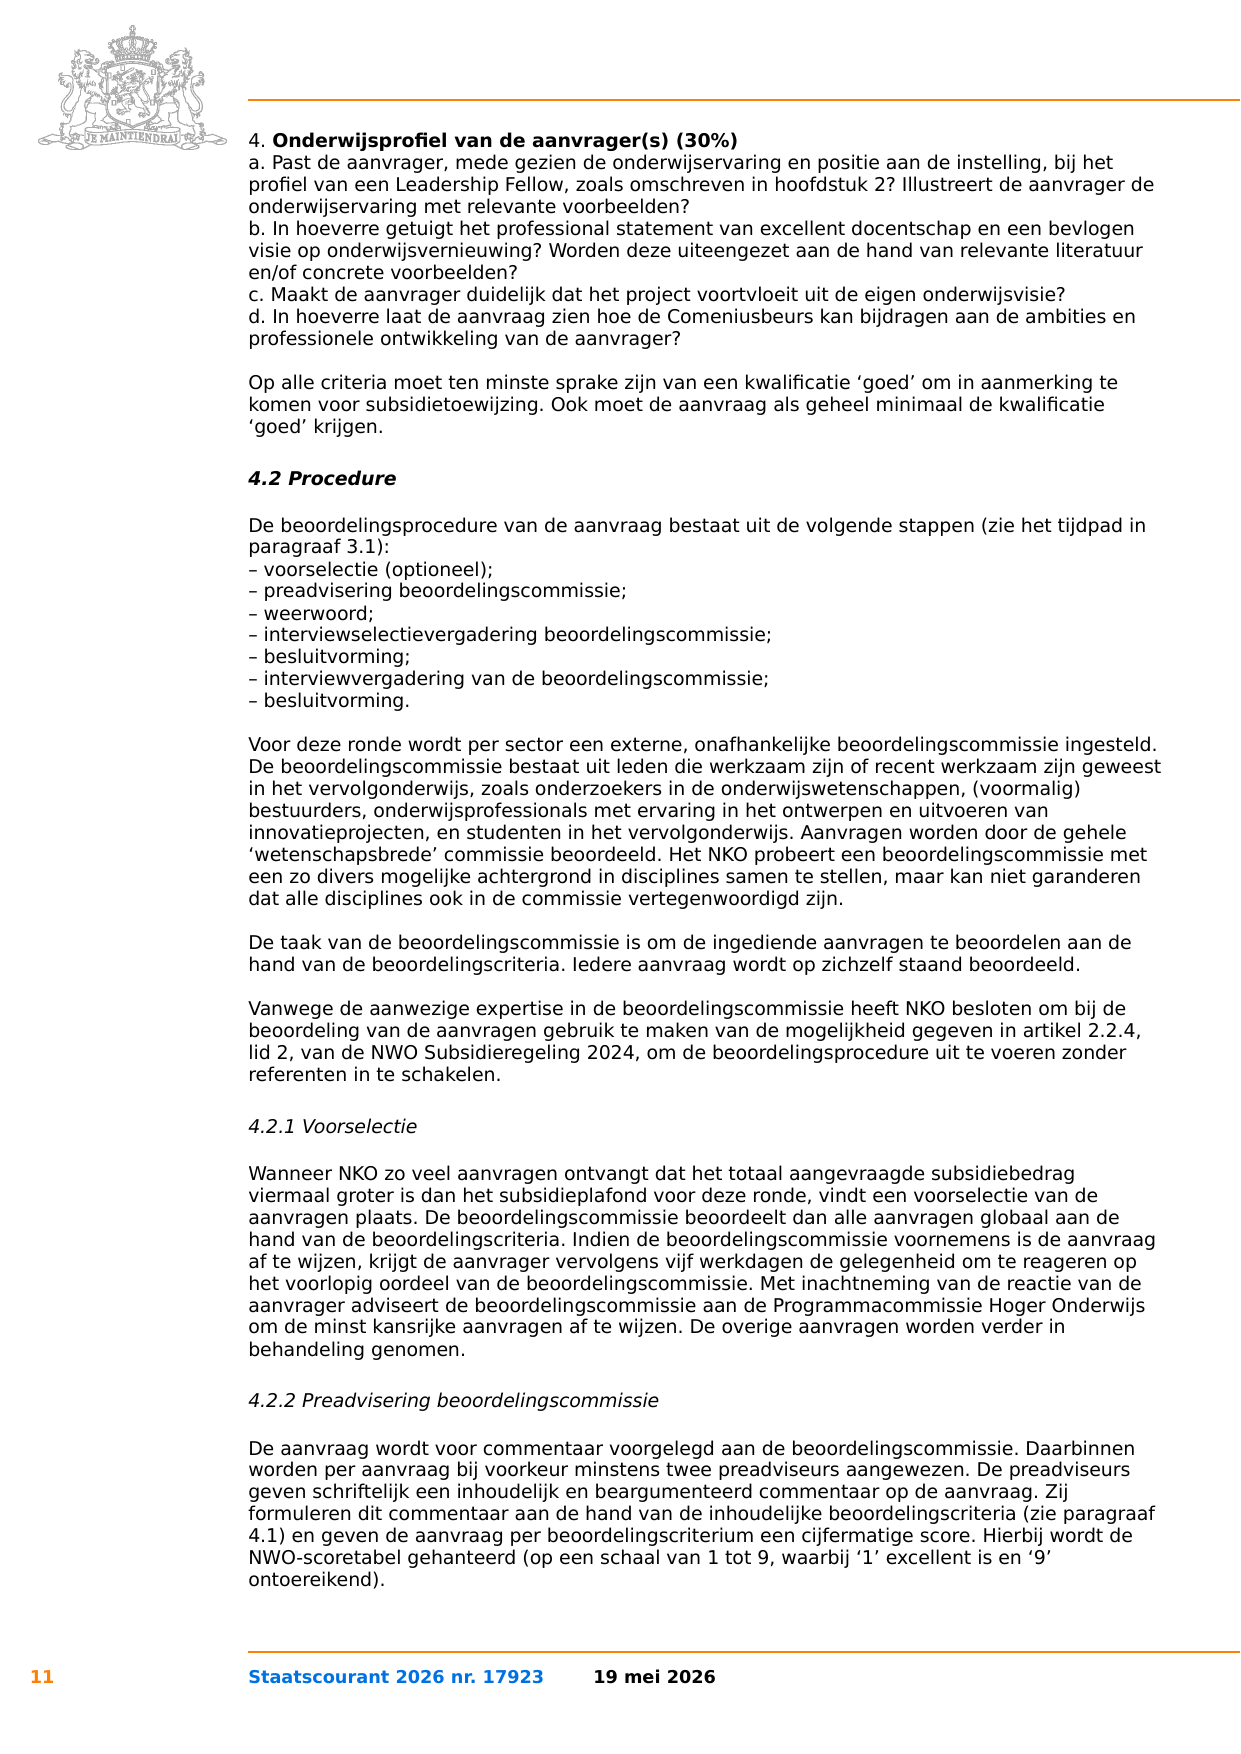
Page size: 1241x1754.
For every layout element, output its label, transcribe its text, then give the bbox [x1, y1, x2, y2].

text Op alle criteria moet ten minste sprake zijn van een kwalificatie ‘goed’ om in aanmerking te komen voor subsidietoewijzing. Ook moet de aanvraag als geheel minimaal de kwalificatie ‘goed’ krijgen. [248, 372, 1163, 437]
picture [38, 25, 227, 150]
text a. Past de aanvrager, mede gezien de onderwijservaring en positie aan de instelling, bij het profiel van een Leadership Fellow, zoals omschreven in hoofdstuk 2? Illustreert de aanvrager de onderwijservaring met relevante voorbeelden? [248, 152, 1163, 218]
subtitle 4.2 Procedure [248, 467, 1163, 489]
text – interviewvergadering van de beoordelingscommissie; [248, 668, 1163, 690]
text – voorselectie (optioneel); [248, 558, 1163, 580]
subtitle 4.2.2 Preadvisering beoordelingscommissie [248, 1390, 1163, 1412]
subtitle 4.2.1 Voorselectie [248, 1116, 1163, 1138]
text – weerwoord; [248, 602, 1163, 624]
text De aanvraag wordt voor commentaar voorgelegd aan de beoordelingscommissie. Daarbinnen worden per aanvraag bij voorkeur minstens twee preadviseurs aangewezen. De preadviseurs geven schriftelijk een inhoudelijk en beargumenteerd commentaar op de aanvraag. Zij formuleren dit commentaar aan de hand van de inhoudelijke beoordelingscriteria (zie paragraaf 4.1) en geven de aanvraag per beoordelingscriterium een cijfermatige score. Hierbij wordt de NWO-scoretabel gehanteerd (op een schaal van 1 tot 9, waarbij ‘1’ excellent is en ‘9’ ontoereikend). [248, 1437, 1163, 1591]
text c. Maakt de aanvrager duidelijk dat het project voortvloeit uit de eigen onderwijsvisie? [248, 284, 1163, 306]
text De beoordelingsprocedure van de aanvraag bestaat uit de volgende stappen (zie het tijdpad in paragraaf 3.1): [248, 514, 1163, 558]
text – preadvisering beoordelingscommissie; [248, 580, 1163, 602]
text Wanneer NKO zo veel aanvragen ontvangt dat het totaal aangevraagde subsidiebedrag viermaal groter is dan het subsidieplafond voor deze ronde, vindt een voorselectie van de aanvragen plaats. De beoordelingscommissie beoordeelt dan alle aanvragen globaal aan de hand van de beoordelingscriteria. Indien de beoordelingscommissie voornemens is de aanvraag af te wijzen, krijgt de aanvrager vervolgens vijf werkdagen de gelegenheid om te reageren op het voorlopig oordeel van de beoordelingscommissie. Met inachtneming van de reactie van de aanvrager adviseert de beoordelingscommissie aan de Programmacommissie Hoger Onderwijs om de minst kansrijke aanvragen af te wijzen. De overige aanvragen worden verder in behandeling genomen. [248, 1163, 1163, 1360]
text Voor deze ronde wordt per sector een externe, onafhankelijke beoordelingscommissie ingesteld. De beoordelingscommissie bestaat uit leden die werkzaam zijn of recent werkzaam zijn geweest in het vervolgonderwijs, zoals onderzoekers in de onderwijswetenschappen, (voormalig) bestuurders, onderwijsprofessionals met ervaring in het ontwerpen en uitvoeren van innovatieprojecten, en studenten in het vervolgonderwijs. Aanvragen worden door de gehele ‘wetenschapsbrede’ commissie beoordeeld. Het NKO probeert een beoordelingscommissie met een zo divers mogelijke achtergrond in disciplines samen te stellen, maar kan niet garanderen dat alle disciplines ook in de commissie vertegenwoordigd zijn. [248, 734, 1163, 910]
text 4. Onderwijsprofiel van de aanvrager(s) (30%) [248, 130, 1163, 152]
text Vanwege de aanwezige expertise in de beoordelingscommissie heeft NKO besloten om bij de beoordeling van de aanvragen gebruik te maken van de mogelijkheid gegeven in artikel 2.2.4, lid 2, van de NWO Subsidieregeling 2024, om de beoordelingsprocedure uit te voeren zonder referenten in te schakelen. [248, 998, 1163, 1086]
text b. In hoeverre getuigt het professional statement van excellent docentschap en een bevlogen visie op onderwijsvernieuwing? Worden deze uiteengezet aan de hand van relevante literatuur en/of concrete voorbeelden? [248, 218, 1163, 284]
text – interviewselectievergadering beoordelingscommissie; [248, 624, 1163, 646]
text – besluitvorming; [248, 646, 1163, 668]
text De taak van de beoordelingscommissie is om de ingediende aanvragen te beoordelen aan de hand van de beoordelingscriteria. Iedere aanvraag wordt op zichzelf staand beoordeeld. [248, 932, 1163, 976]
text d. In hoeverre laat de aanvraag zien hoe de Comeniusbeurs kan bijdragen aan de ambities en professionele ontwikkeling van de aanvrager? [248, 306, 1163, 350]
text – besluitvorming. [248, 690, 1163, 712]
